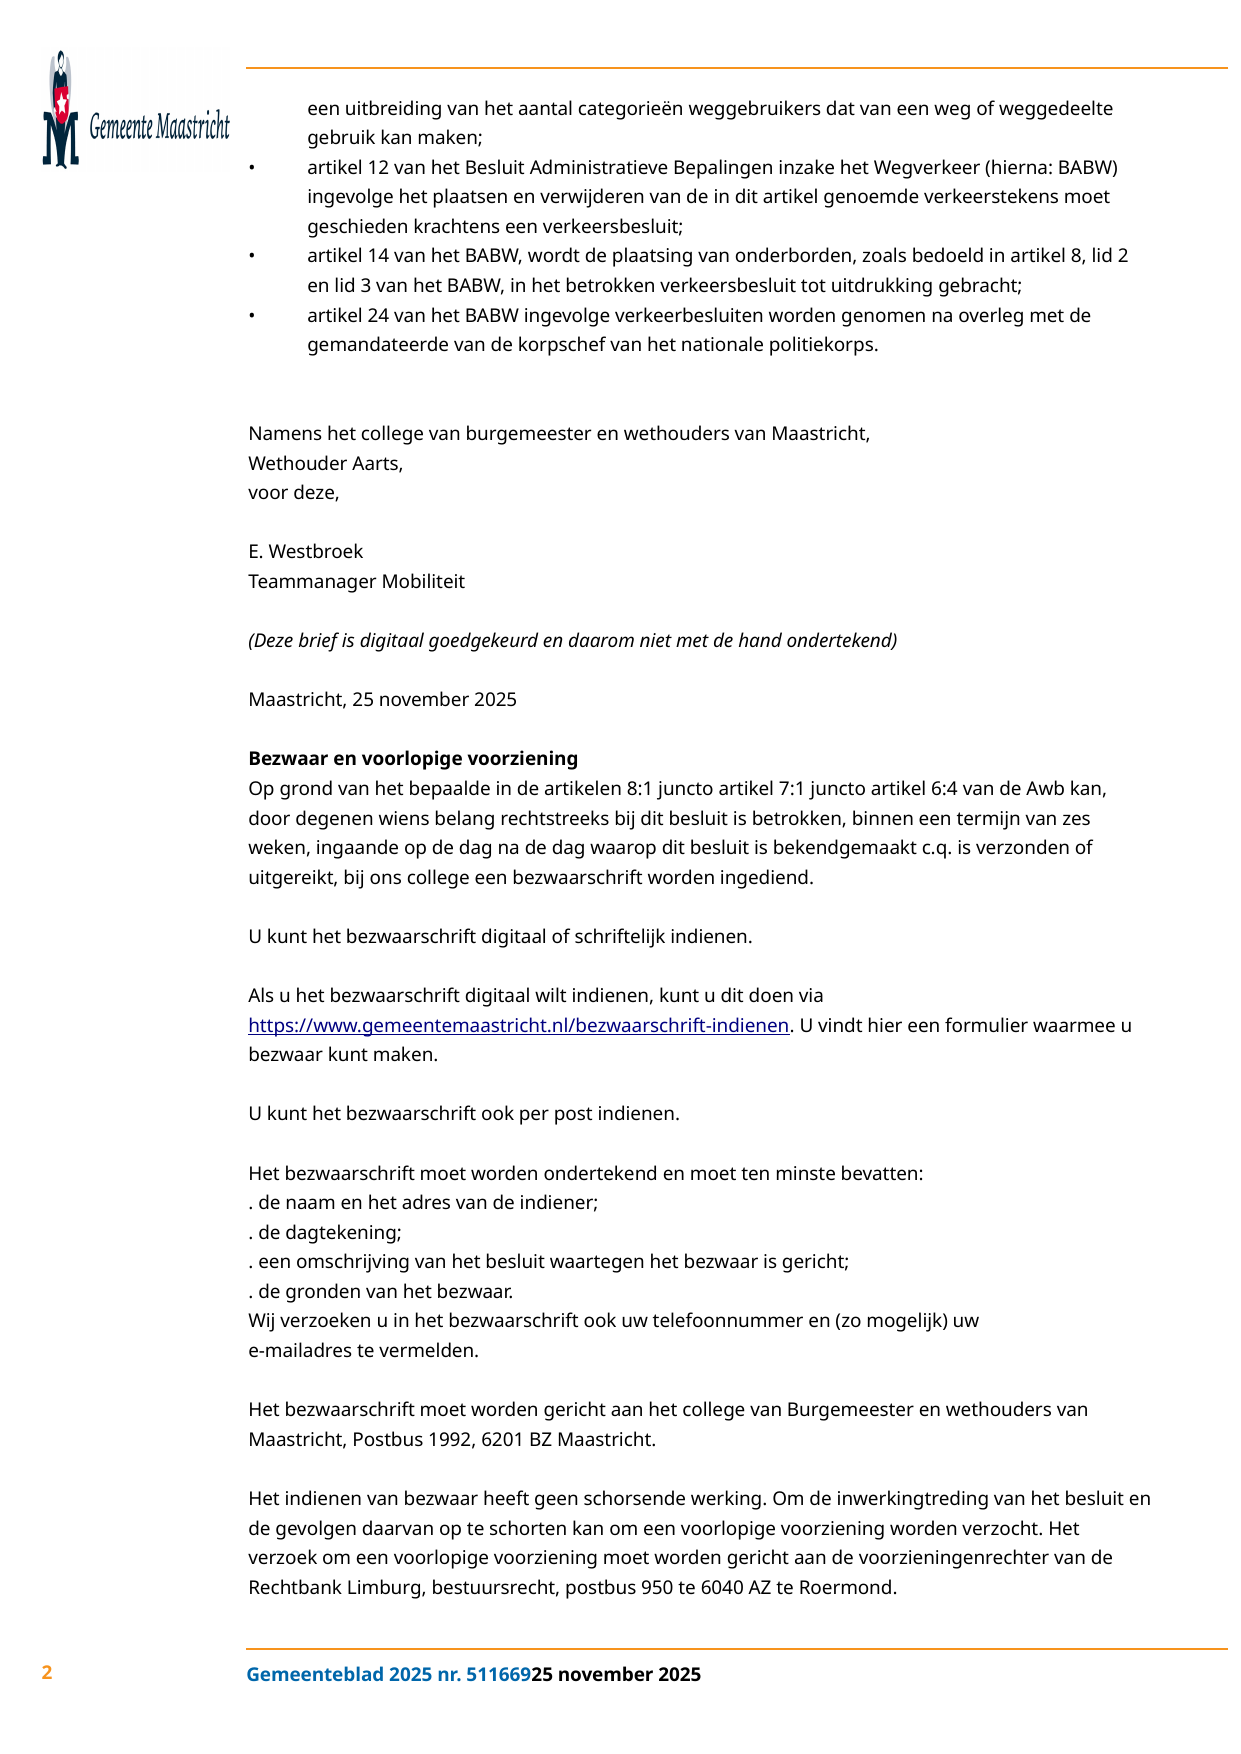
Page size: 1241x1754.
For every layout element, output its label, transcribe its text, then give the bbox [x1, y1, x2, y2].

text . de naam en het adres van de indiener; [248, 1189, 1152, 1215]
text Maastricht, 25 november 2025 [248, 686, 1152, 712]
text E. Westbroek [248, 538, 1152, 564]
text Op grond van het bepaalde in de artikelen 8:1 juncto artikel 7:1 juncto artikel 6:4 van de Awb kan, door degenen wiens belang rechtstreeks bij dit besluit is betrokken, binnen een termijn van zes weken, ingaande op de dag na de dag waarop dit besluit is bekendgemaakt c.q. is verzonden of uitgereikt, bij ons college een bezwaarschrift worden ingediend. [248, 775, 1152, 890]
text Het indienen van bezwaar heeft geen schorsende werking. Om de inwerkingtreding van het besluit en de gevolgen daarvan op te schorten kan om een voorlopige voorziening worden verzocht. Het verzoek om een voorlopige voorziening moet worden gericht aan de voorzieningenrechter van de Rechtbank Limburg, bestuursrecht, postbus 950 te 6040 AZ te Roermond. [248, 1485, 1152, 1600]
text voor deze, [248, 479, 1152, 505]
text . de dagtekening; [248, 1219, 1152, 1245]
text Als u het bezwaarschrift digitaal wilt indienen, kunt u dit doen via https://www.gemeentemaastricht.nl/bezwaarschrift-indienen. U vindt hier een formulier waarmee u bezwaar kunt maken. [248, 982, 1152, 1067]
text Het bezwaarschrift moet worden ondertekend en moet ten minste bevatten: [248, 1160, 1152, 1186]
text Teammanager Mobiliteit [248, 568, 1152, 594]
text Het bezwaarschrift moet worden gericht aan het college van Burgemeester en wethouders van Maastricht, Postbus 1992, 6201 BZ Maastricht. [248, 1396, 1152, 1452]
text Namens het college van burgemeester en wethouders van Maastricht, [248, 420, 1152, 446]
list een uitbreiding van het aantal categorieën weggebruikers dat van een weg of weggedeelte gebruik kan maken; [248, 95, 1152, 150]
picture [41, 47, 231, 172]
list artikel 14 van het BABW, wordt de plaatsing van onderborden, zoals bedoeld in artikel 8, lid 2 en lid 3 van het BABW, in het betrokken verkeersbesluit tot uitdrukking gebracht; [248, 243, 1152, 298]
text U kunt het bezwaarschrift ook per post indienen. [248, 1101, 1152, 1126]
text . een omschrijving van het besluit waartegen het bezwaar is gericht; [248, 1248, 1152, 1274]
list artikel 12 van het Besluit Administratieve Bepalingen inzake het Wegverkeer (hierna: BABW) ingevolge het plaatsen en verwijderen van de in dit artikel genoemde verkeerstekens moet geschieden krachtens een verkeersbesluit; [248, 154, 1152, 239]
list artikel 24 van het BABW ingevolge verkeerbesluiten worden genomen na overleg met de gemandateerde van de korpschef van het nationale politiekorps. [248, 302, 1152, 357]
text Wethouder Aarts, [248, 450, 1152, 476]
text (Deze brief is digitaal goedgekeurd en daarom niet met de hand ondertekend) [248, 627, 1152, 653]
text Wij verzoeken u in het bezwaarschrift ook uw telefoonnummer en (zo mogelijk) uw [248, 1308, 1152, 1333]
text . de gronden van het bezwaar. [248, 1278, 1152, 1304]
text Bezwaar en voorlopige voorziening [248, 746, 1152, 771]
text e-mailadres te vermelden. [248, 1337, 1152, 1363]
text U kunt het bezwaarschrift digitaal of schriftelijk indienen. [248, 923, 1152, 949]
